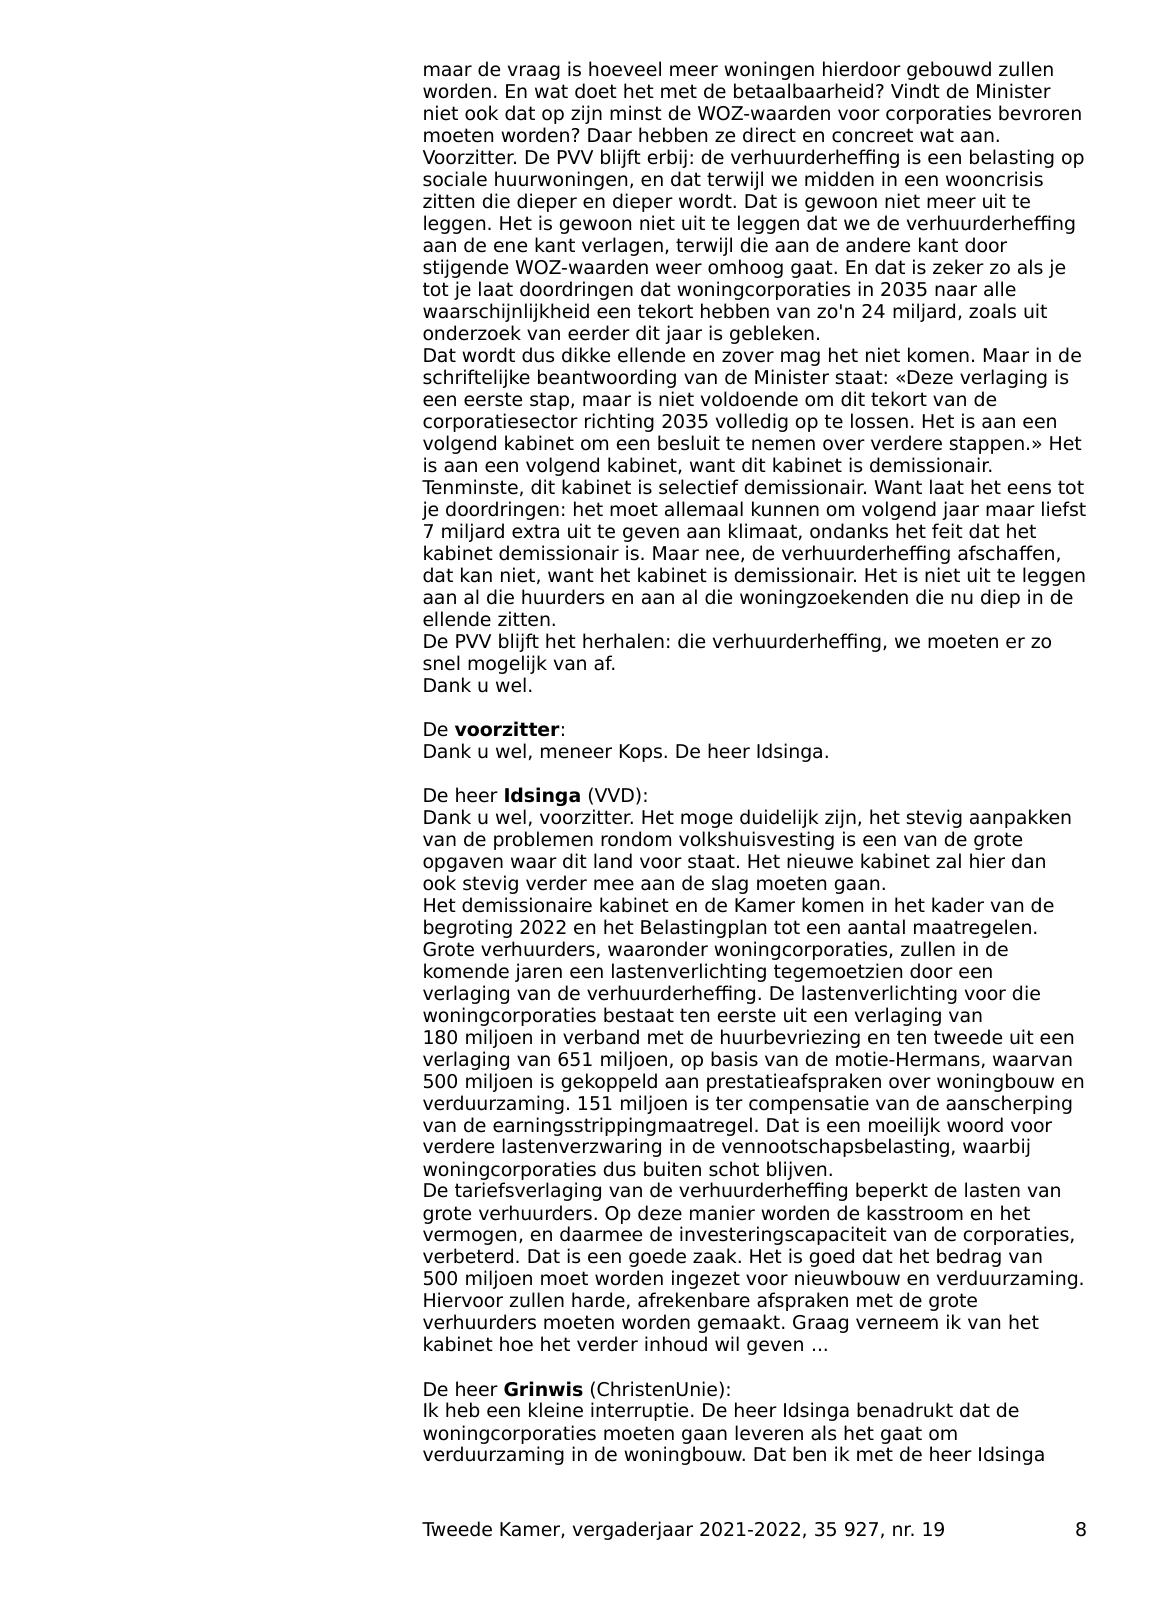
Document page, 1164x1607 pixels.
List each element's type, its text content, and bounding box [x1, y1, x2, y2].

text Voorzitter. De PVV blijft erbij: de verhuurderheffing is een belasting op sociale huurwoningen, en dat terwijl we midden in een wooncrisis zitten die dieper en dieper wordt. Dat is gewoon niet meer uit te leggen. Het is gewoon niet uit te leggen dat we de verhuurderheffing aan de ene kant verlagen, terwijl die aan de andere kant door stijgende WOZ-waarden weer omhoog gaat. En dat is zeker zo als je tot je laat doordringen dat woningcorporaties in 2035 naar alle waarschijnlijkheid een tekort hebben van zo'n 24 miljard, zoals uit onderzoek van eerder dit jaar is gebleken. [422, 147, 1087, 345]
text Dat wordt dus dikke ellende en zover mag het niet komen. Maar in de schriftelijke beantwoording van de Minister staat: «Deze verlaging is een eerste stap, maar is niet voldoende om dit tekort van de corporatiesector richting 2035 volledig op te lossen. Het is aan een volgend kabinet om een besluit te nemen over verdere stappen.» Het is aan een volgend kabinet, want dit kabinet is demissionair. Tenminste, dit kabinet is selectief demissionair. Want laat het eens tot je doordringen: het moet allemaal kunnen om volgend jaar maar liefst 7 miljard extra uit te geven aan klimaat, ondanks het feit dat het kabinet demissionair is. Maar nee, de verhuurderheffing afschaffen, dat kan niet, want het kabinet is demissionair. Het is niet uit te leggen aan al die huurders en aan al die woningzoekenden die nu diep in de ellende zitten. [422, 345, 1087, 631]
text Dank u wel, voorzitter. Het moge duidelijk zijn, het stevig aanpakken van de problemen rondom volkshuisvesting is een van de grote opgaven waar dit land voor staat. Het nieuwe kabinet zal hier dan ook stevig verder mee aan de slag moeten gaan. [422, 807, 1087, 895]
text De PVV blijft het herhalen: die verhuurderheffing, we moeten er zo snel mogelijk van af. [422, 631, 1087, 674]
text Dank u wel, meneer Kops. De heer Idsinga. [422, 741, 1087, 763]
text De heer Idsinga (VVD): [422, 785, 1087, 807]
text Ik heb een kleine interruptie. De heer Idsinga benadrukt dat de woningcorporaties moeten gaan leveren als het gaat om verduurzaming in de woningbouw. Dat ben ik met de heer Idsinga [422, 1400, 1087, 1466]
text Het demissionaire kabinet en de Kamer komen in het kader van de begroting 2022 en het Belastingplan tot een aantal maatregelen. Grote verhuurders, waaronder woningcorporaties, zullen in de komende jaren een lastenverlichting tegemoetzien door een verlaging van de verhuurderheffing. De lastenverlichting voor die woningcorporaties bestaat ten eerste uit een verlaging van 180 miljoen in verband met de huurbevriezing en ten tweede uit een verlaging van 651 miljoen, op basis van de motie-Hermans, waarvan 500 miljoen is gekoppeld aan prestatieafspraken over woningbouw en verduurzaming. 151 miljoen is ter compensatie van de aanscherping van de earningsstrippingmaatregel. Dat is een moeilijk woord voor verdere lastenverzwaring in de vennootschapsbelasting, waarbij woningcorporaties dus buiten schot blijven. [422, 895, 1087, 1180]
text Dank u wel. [422, 674, 1087, 696]
text De heer Grinwis (ChristenUnie): [422, 1378, 1087, 1400]
text De tariefsverlaging van de verhuurderheffing beperkt de lasten van grote verhuurders. Op deze manier worden de kasstroom en het vermogen, en daarmee de investeringscapaciteit van de corporaties, verbeterd. Dat is een goede zaak. Het is goed dat het bedrag van 500 miljoen moet worden ingezet voor nieuwbouw en verduurzaming. Hiervoor zullen harde, afrekenbare afspraken met de grote verhuurders moeten worden gemaakt. Graag verneem ik van het kabinet hoe het verder inhoud wil geven ... [422, 1180, 1087, 1356]
text De voorzitter: [422, 719, 1087, 741]
text maar de vraag is hoeveel meer woningen hierdoor gebouwd zullen worden. En wat doet het met de betaalbaarheid? Vindt de Minister niet ook dat op zijn minst de WOZ-waarden voor corporaties bevroren moeten worden? Daar hebben ze direct en concreet wat aan. [422, 59, 1087, 147]
